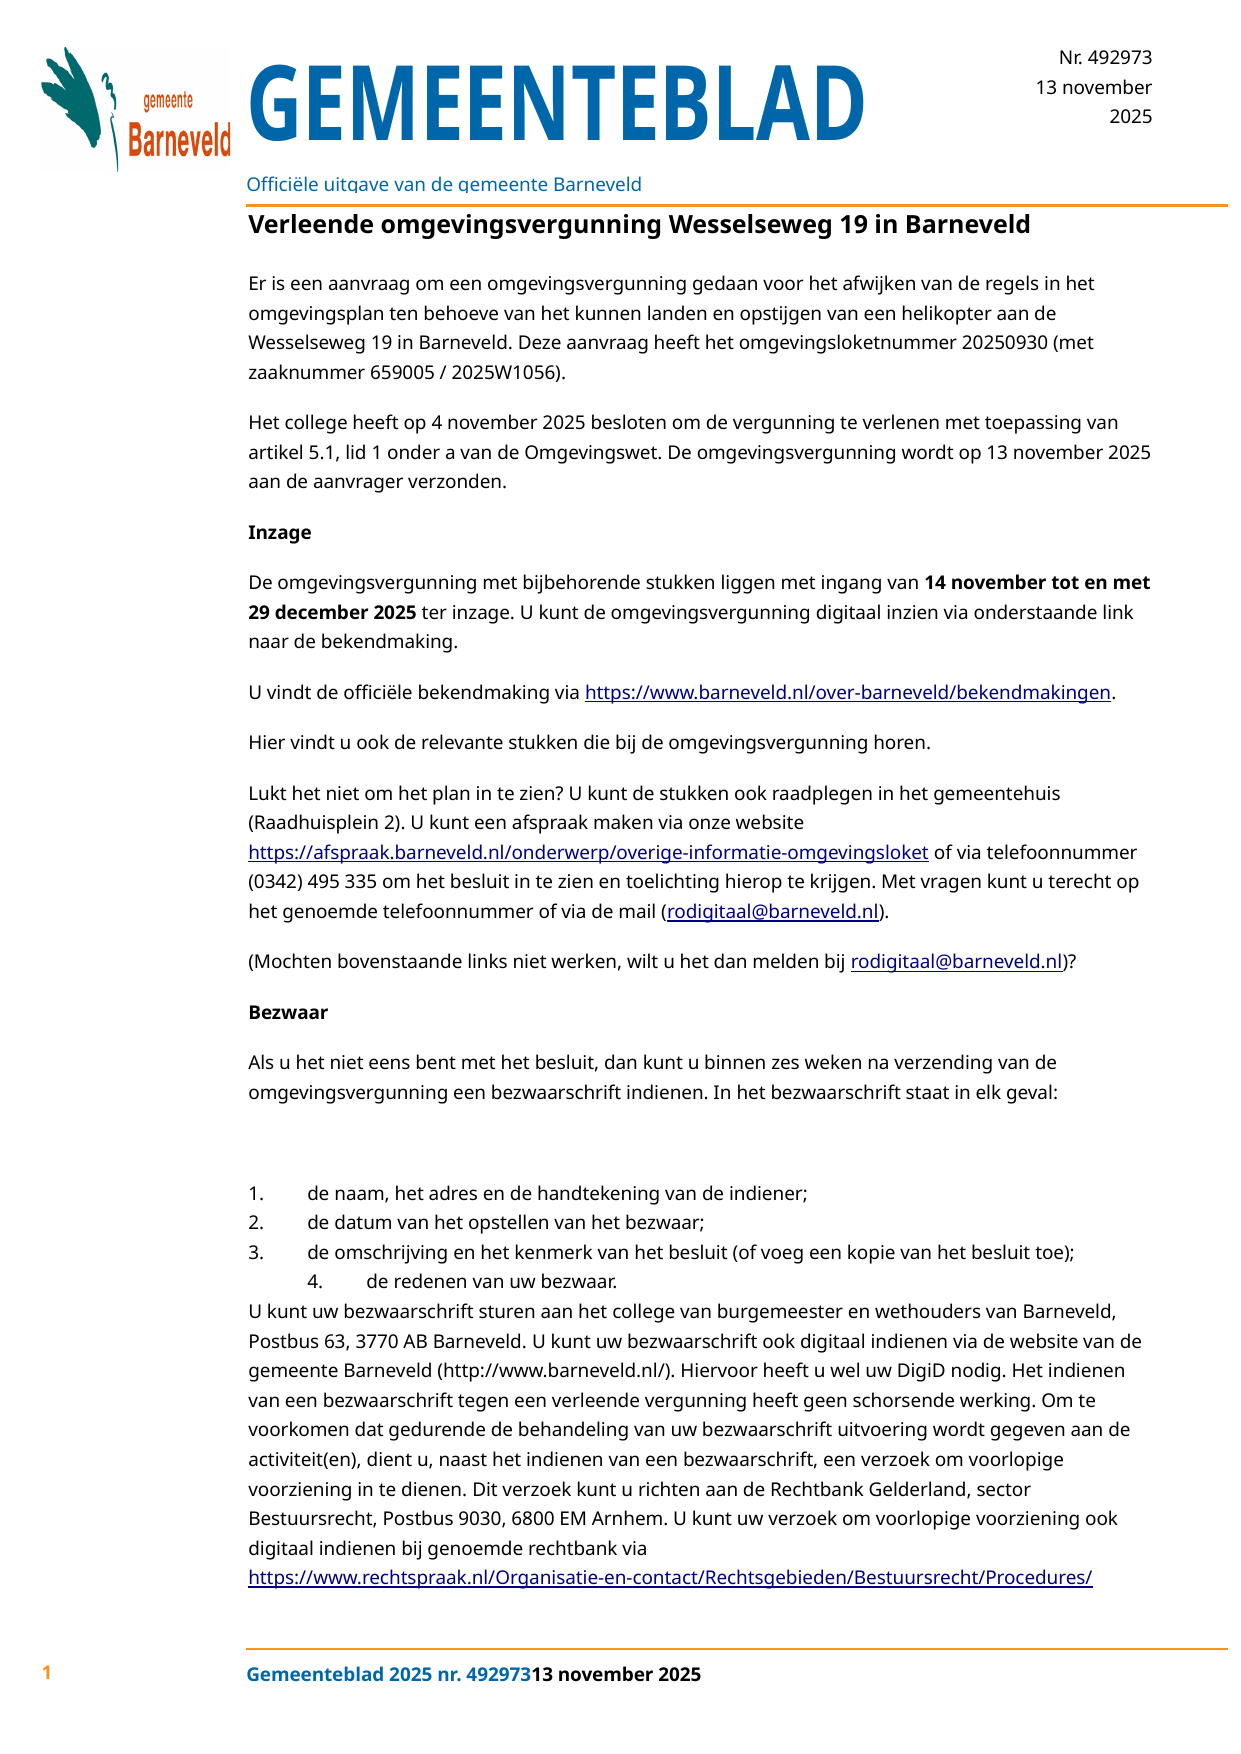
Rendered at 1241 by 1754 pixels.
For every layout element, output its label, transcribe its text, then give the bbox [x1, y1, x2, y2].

text U kunt uw bezwaarschrift sturen aan het college van burgemeester en wethouders van Barneveld, Postbus 63, 3770 AB Barneveld. U kunt uw bezwaarschrift ook digitaal indienen via de website van de gemeente Barneveld (http://www.barneveld.nl/). Hiervoor heeft u wel uw DigiD nodig. Het indienen van een bezwaarschrift tegen een verleende vergunning heeft geen schorsende werking. Om te voorkomen dat gedurende de behandeling van uw bezwaarschrift uitvoering wordt gegeven aan de activiteit(en), dient u, naast het indienen van een bezwaarschrift, een verzoek om voorlopige voorziening in te dienen. Dit verzoek kunt u richten aan de Rechtbank Gelderland, sector Bestuursrecht, Postbus 9030, 6800 EM Arnhem. U kunt uw verzoek om voorlopige voorziening ook digitaal indienen bij genoemde rechtbank via https://www.rechtspraak.nl/Organisatie-en-contact/Rechtsgebieden/Bestuursrecht/Procedures/ [248, 1298, 1152, 1590]
text Hier vindt u ook de relevante stukken die bij de omgevingsvergunning horen. [248, 729, 1152, 755]
text Er is een aanvraag om een omgevingsvergunning gedaan voor het afwijken van de regels in het omgevingsplan ten behoeve van het kunnen landen en opstijgen van een helikopter aan de Wesselseweg 19 in Barneveld. Deze aanvraag heeft het omgevingsloketnummer 20250930 (met zaaknummer 659005 / 2025W1056). [248, 270, 1152, 385]
picture [41, 47, 231, 172]
text Inzage [248, 519, 1152, 545]
text Bezwaar [248, 999, 1152, 1025]
list de omschrijving en het kenmerk van het besluit (of voeg een kopie van het besluit toe); [248, 1239, 1152, 1265]
text Lukt het niet om het plan in te zien? U kunt de stukken ook raadplegen in het gemeentehuis (Raadhuisplein 2). U kunt een afspraak maken via onze website https://afspraak.barneveld.nl/onderwerp/overige-informatie-omgevingsloket of via telefoonnummer (0342) 495 335 om het besluit in te zien en toelichting hierop te krijgen. Met vragen kunt u terecht op het genoemde telefoonnummer of via de mail (rodigitaal@barneveld.nl). [248, 780, 1152, 924]
text U vindt de officiële bekendmaking via https://www.barneveld.nl/over-barneveld/bekendmakingen. [248, 679, 1152, 705]
list de naam, het adres en de handtekening van de indiener; [248, 1180, 1152, 1206]
text De omgevingsvergunning met bijbehorende stukken liggen met ingang van 14 november tot en met 29 december 2025 ter inzage. U kunt de omgevingsvergunning digitaal inzien via onderstaande link naar de bekendmaking. [248, 569, 1152, 654]
list de redenen van uw bezwaar. [307, 1269, 1152, 1294]
text Het college heeft op 4 november 2025 besloten om de vergunning te verlenen met toepassing van artikel 5.1, lid 1 onder a van de Omgevingswet. De omgevingsvergunning wordt op 13 november 2025 aan de aanvrager verzonden. [248, 409, 1152, 494]
text Als u het niet eens bent met het besluit, dan kunt u binnen zes weken na verzending van de omgevingsvergunning een bezwaarschrift indienen. In het bezwaarschrift staat in elk geval: [248, 1049, 1152, 1105]
text Verleende omgevingsvergunning Wesselseweg 19 in Barneveld [248, 207, 1152, 241]
list de datum van het opstellen van het bezwaar; [248, 1209, 1152, 1235]
text (Mochten bovenstaande links niet werken, wilt u het dan melden bij rodigitaal@barneveld.nl)? [248, 949, 1152, 974]
